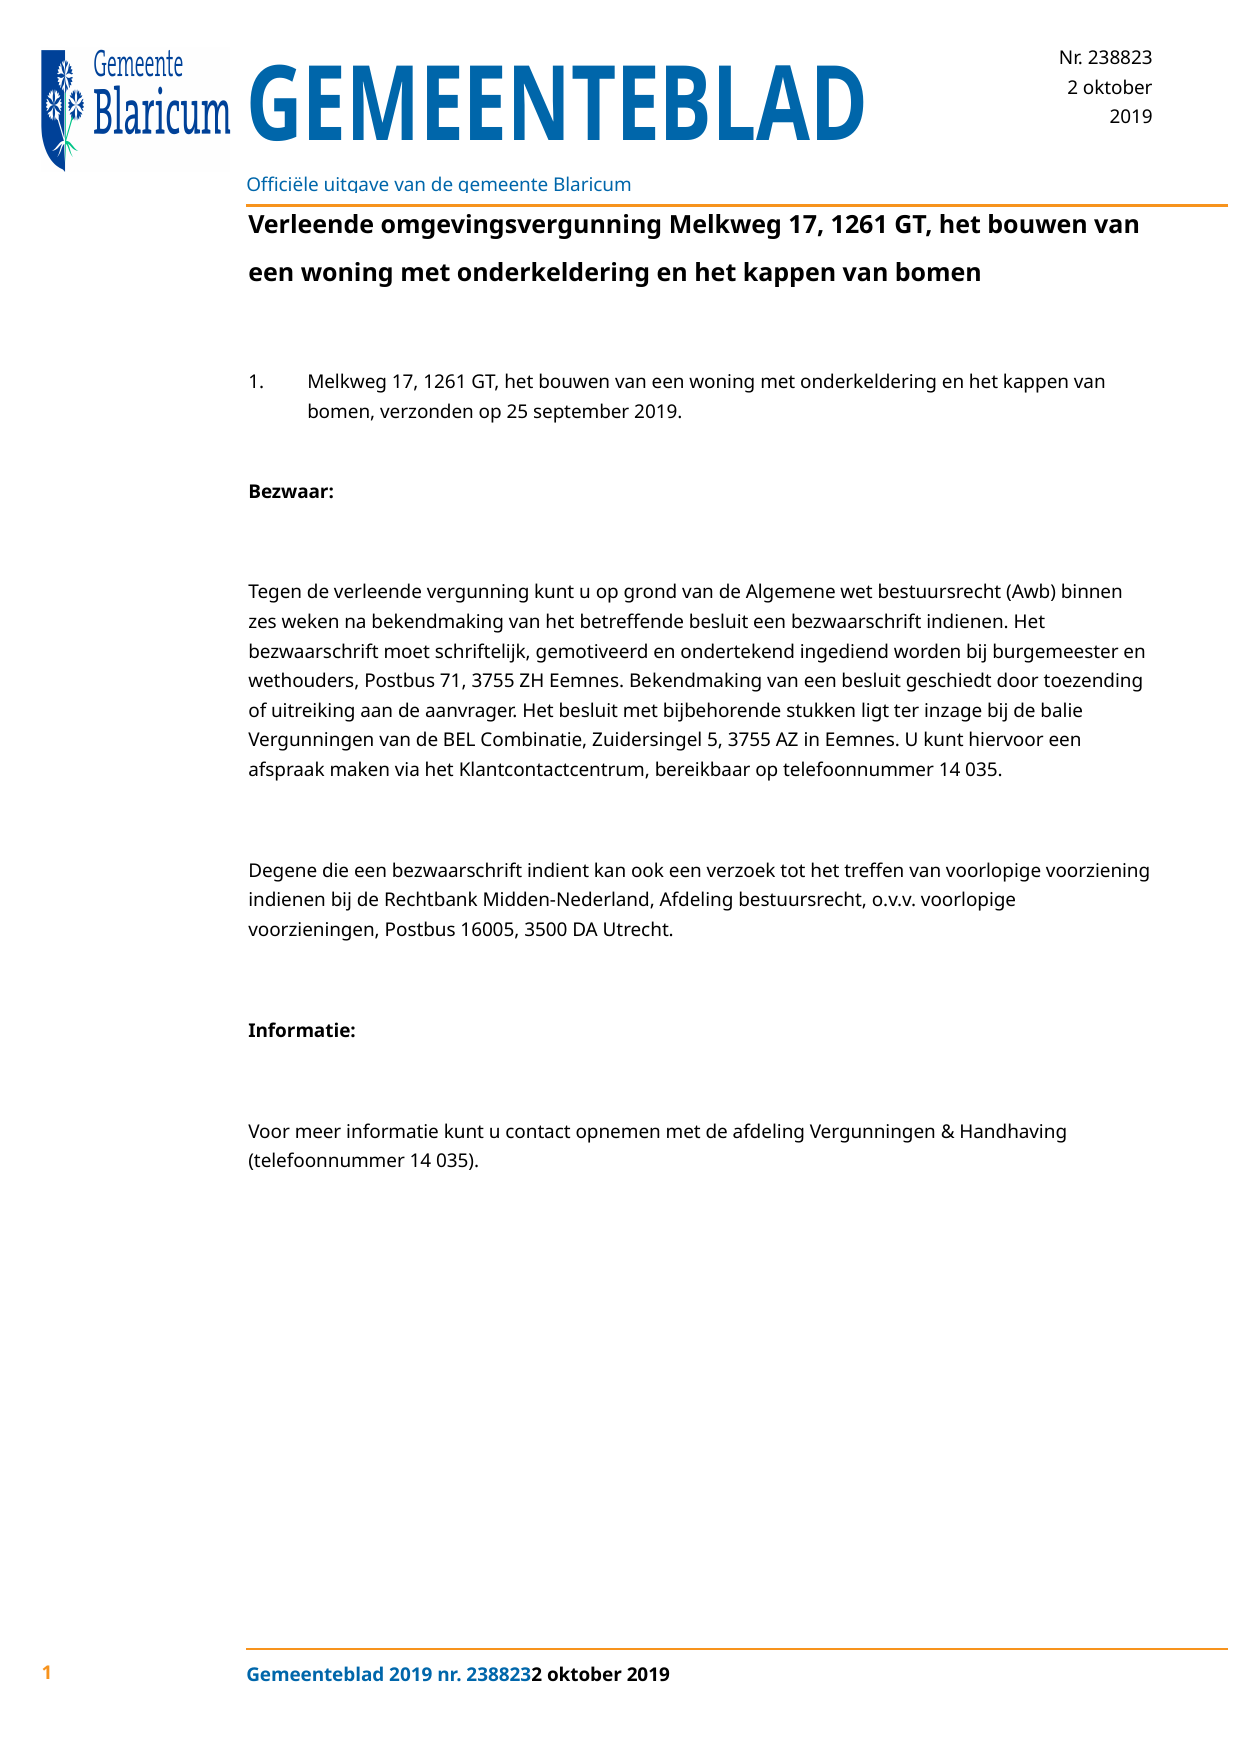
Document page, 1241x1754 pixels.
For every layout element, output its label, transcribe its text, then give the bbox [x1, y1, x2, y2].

text Verleende omgevingsvergunning Melkweg 17, 1261 GT, het bouwen van een woning met onderkeldering en het kappen van bomen [248, 207, 1152, 288]
text Tegen de verleende vergunning kunt u op grond van de Algemene wet bestuursrecht (Awb) binnen zes weken na bekendmaking van het betreffende besluit een bezwaarschrift indienen. Het bezwaarschrift moet schriftelijk, gemotiveerd en ondertekend ingediend worden bij burgemeester en wethouders, Postbus 71, 3755 ZH Eemnes. Bekendmaking van een besluit geschiedt door toezending of uitreiking aan de aanvrager. Het besluit met bijbehorende stukken ligt ter inzage bij de balie Vergunningen van de BEL Combinatie, Zuidersingel 5, 3755 AZ in Eemnes. U kunt hiervoor een afspraak maken via het Klantcontactcentrum, bereikbaar op telefoonnummer 14 035. [248, 579, 1152, 782]
text Voor meer informatie kunt u contact opnemen met de afdeling Vergunningen & Handhaving (telefoonnummer 14 035). [248, 1118, 1152, 1173]
text Informatie: [248, 1017, 1152, 1043]
picture [41, 47, 231, 172]
list Melkweg 17, 1261 GT, het bouwen van een woning met onderkeldering en het kappen van bomen, verzonden op 25 september 2019. [248, 368, 1152, 424]
text Bezwaar: [248, 478, 1152, 504]
text Degene die een bezwaarschrift indient kan ook een verzoek tot het treffen van voorlopige voorziening indienen bij de Rechtbank Midden-Nederland, Afdeling bestuursrecht, o.v.v. voorlopige voorzieningen, Postbus 16005, 3500 DA Utrecht. [248, 857, 1152, 942]
